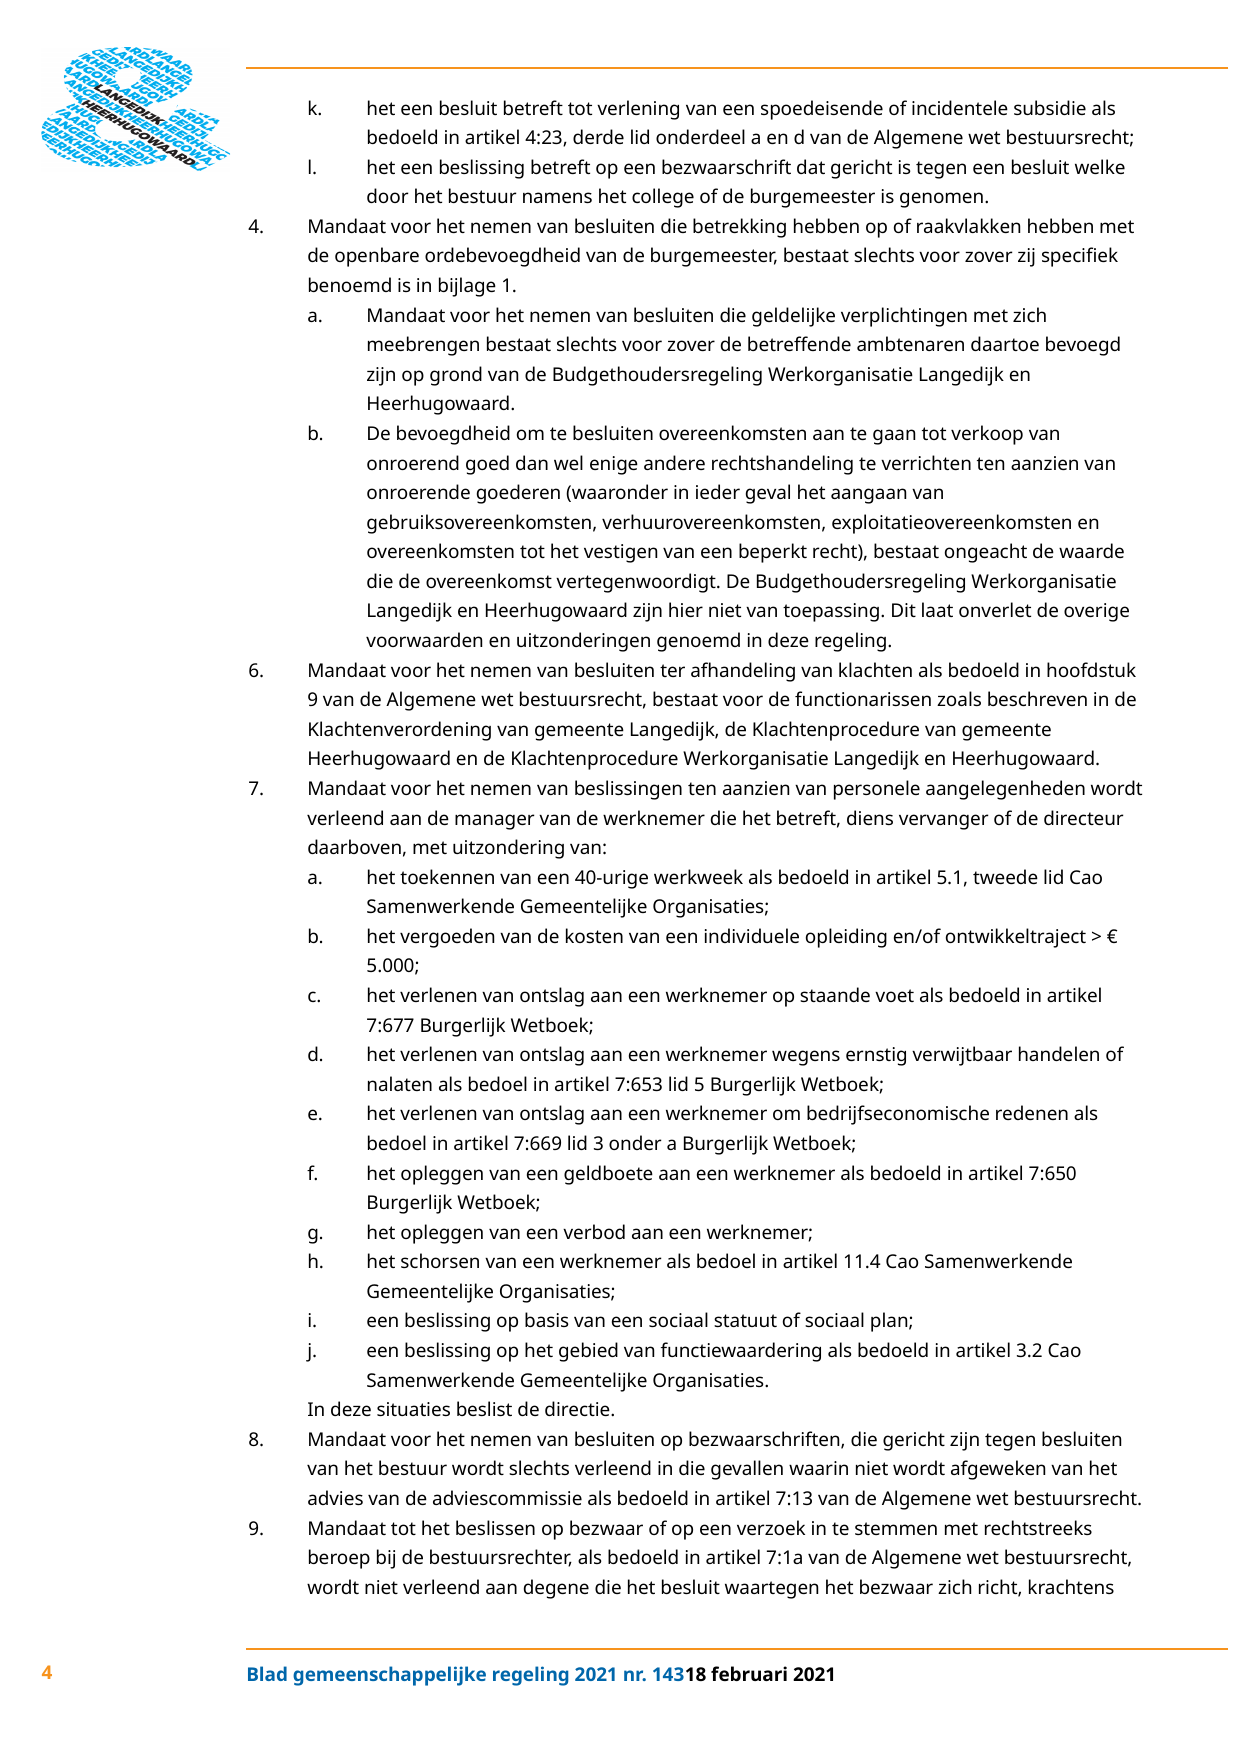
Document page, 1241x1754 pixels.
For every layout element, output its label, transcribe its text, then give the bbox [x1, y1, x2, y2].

list het schorsen van een werknemer als bedoel in artikel 11.4 Cao Samenwerkende Gemeentelijke Organisaties; [307, 1248, 1152, 1304]
picture [41, 47, 231, 172]
picture [65, 142, 76, 149]
picture [69, 110, 88, 121]
picture [180, 116, 188, 121]
picture [200, 116, 208, 121]
picture [115, 47, 125, 53]
list een beslissing op basis van een sociaal statuut of sociaal plan; [307, 1308, 1152, 1333]
picture [77, 126, 85, 131]
list het toekennen van een 40-urige werkweek als bedoeld in artikel 5.1, tweede lid Cao Samenwerkende Gemeentelijke Organisaties; [307, 864, 1152, 919]
list het opleggen van een verbod aan een werknemer; [307, 1219, 1152, 1245]
picture [64, 130, 100, 151]
list In deze situaties beslist de directie. [248, 1396, 1152, 1422]
picture [126, 51, 148, 65]
list Mandaat voor het nemen van besluiten die geldelijke verplichtingen met zich meebrengen bestaat slechts voor zover de betreffende ambtenaren daartoe bevoegd zijn op grond van de Budgethoudersregeling Werkorganisatie Langedijk en Heerhugowaard. [307, 302, 1152, 416]
picture [95, 56, 103, 62]
list Mandaat voor het nemen van besluiten ter afhandeling van klachten als bedoeld in hoofdstuk 9 van de Algemene wet bestuursrecht, bestaat voor de functionarissen zoals beschreven in de Klachtenverordening van gemeente Langedijk, de Klachtenprocedure van gemeente Heerhugowaard en de Klachtenprocedure Werkorganisatie Langedijk en Heerhugowaard. [248, 657, 1152, 771]
list het een besluit betreft tot verlening van een spoedeisende of incidentele subsidie als bedoeld in artikel 4:23, derde lid onderdeel a en d van de Algemene wet bestuursrecht; [307, 95, 1152, 150]
picture [41, 129, 59, 139]
list Mandaat tot het beslissen op bezwaar of op een verzoek in te stemmen met rechtstreeks beroep bij de bestuursrechter, als bedoeld in artikel 7:1a van de Algemene wet bestuursrecht, wordt niet verleend aan degene die het besluit waartegen het bezwaar zich richt, krachtens [248, 1515, 1152, 1600]
picture [141, 151, 149, 156]
list het opleggen van een geldboete aan een werknemer als bedoeld in artikel 7:650 Burgerlijk Wetboek; [307, 1160, 1152, 1215]
picture [115, 56, 123, 61]
list Mandaat voor het nemen van besluiten op bezwaarschriften, die gericht zijn tegen besluiten van het bestuur wordt slechts verleend in die gevallen waarin niet wordt afgeweken van het advies van de adviescommissie als bedoeld in artikel 7:13 van de Algemene wet bestuursrecht. [248, 1426, 1152, 1511]
list een beslissing op het gebied van functiewaardering als bedoeld in artikel 3.2 Cao Samenwerkende Gemeentelijke Organisaties. [307, 1337, 1152, 1393]
picture [150, 76, 165, 85]
list het verlenen van ontslag aan een werknemer om bedrijfseconomische redenen als bedoel in artikel 7:669 lid 3 onder a Burgerlijk Wetboek; [307, 1101, 1152, 1156]
list Mandaat voor het nemen van besluiten die betrekking hebben op of raakvlakken hebben met de openbare ordebevoegdheid van de burgemeester, bestaat slechts voor zover zij specifiek benoemd is in bijlage 1. [248, 213, 1152, 298]
list het een beslissing betreft op een bezwaarschrift dat gericht is tegen een besluit welke door het bestuur namens het college of de burgemeester is genomen. [307, 154, 1152, 209]
picture [129, 89, 140, 94]
list het verlenen van ontslag aan een werknemer op staande voet als bedoeld in artikel 7:677 Burgerlijk Wetboek; [307, 982, 1152, 1038]
list het verlenen van ontslag aan een werknemer wegens ernstig verwijtbaar handelen of nalaten als bedoel in artikel 7:653 lid 5 Burgerlijk Wetboek; [307, 1041, 1152, 1097]
picture [101, 151, 118, 161]
list Mandaat voor het nemen van beslissingen ten aanzien van personele aangelegenheden wordt verleend aan de manager van de werknemer die het betreft, diens vervanger of de directeur daarboven, met uitzondering van: [248, 775, 1152, 860]
picture [108, 64, 149, 89]
list het vergoeden van de kosten van een individuele opleiding en/of ontwikkeltraject > € 5.000; [307, 923, 1152, 978]
list De bevoegdheid om te besluiten overeenkomsten aan te gaan tot verkoop van onroerend goed dan wel enige andere rechtshandeling te verrichten ten aanzien van onroerende goederen (waaronder in ieder geval het aangaan van gebruiksovereenkomsten, verhuurovereenkomsten, exploitatieovereenkomsten en overeenkomsten tot het vestigen van een beperkt recht), bestaat ongeacht de waarde die de overeenkomst vertegenwoordigt. De Budgethoudersregeling Werkorganisatie Langedijk en Heerhugowaard zijn hier niet van toepassing. Dit laat onverlet de overige voorwaarden en uitzonderingen genoemd in deze regeling. [307, 420, 1152, 653]
